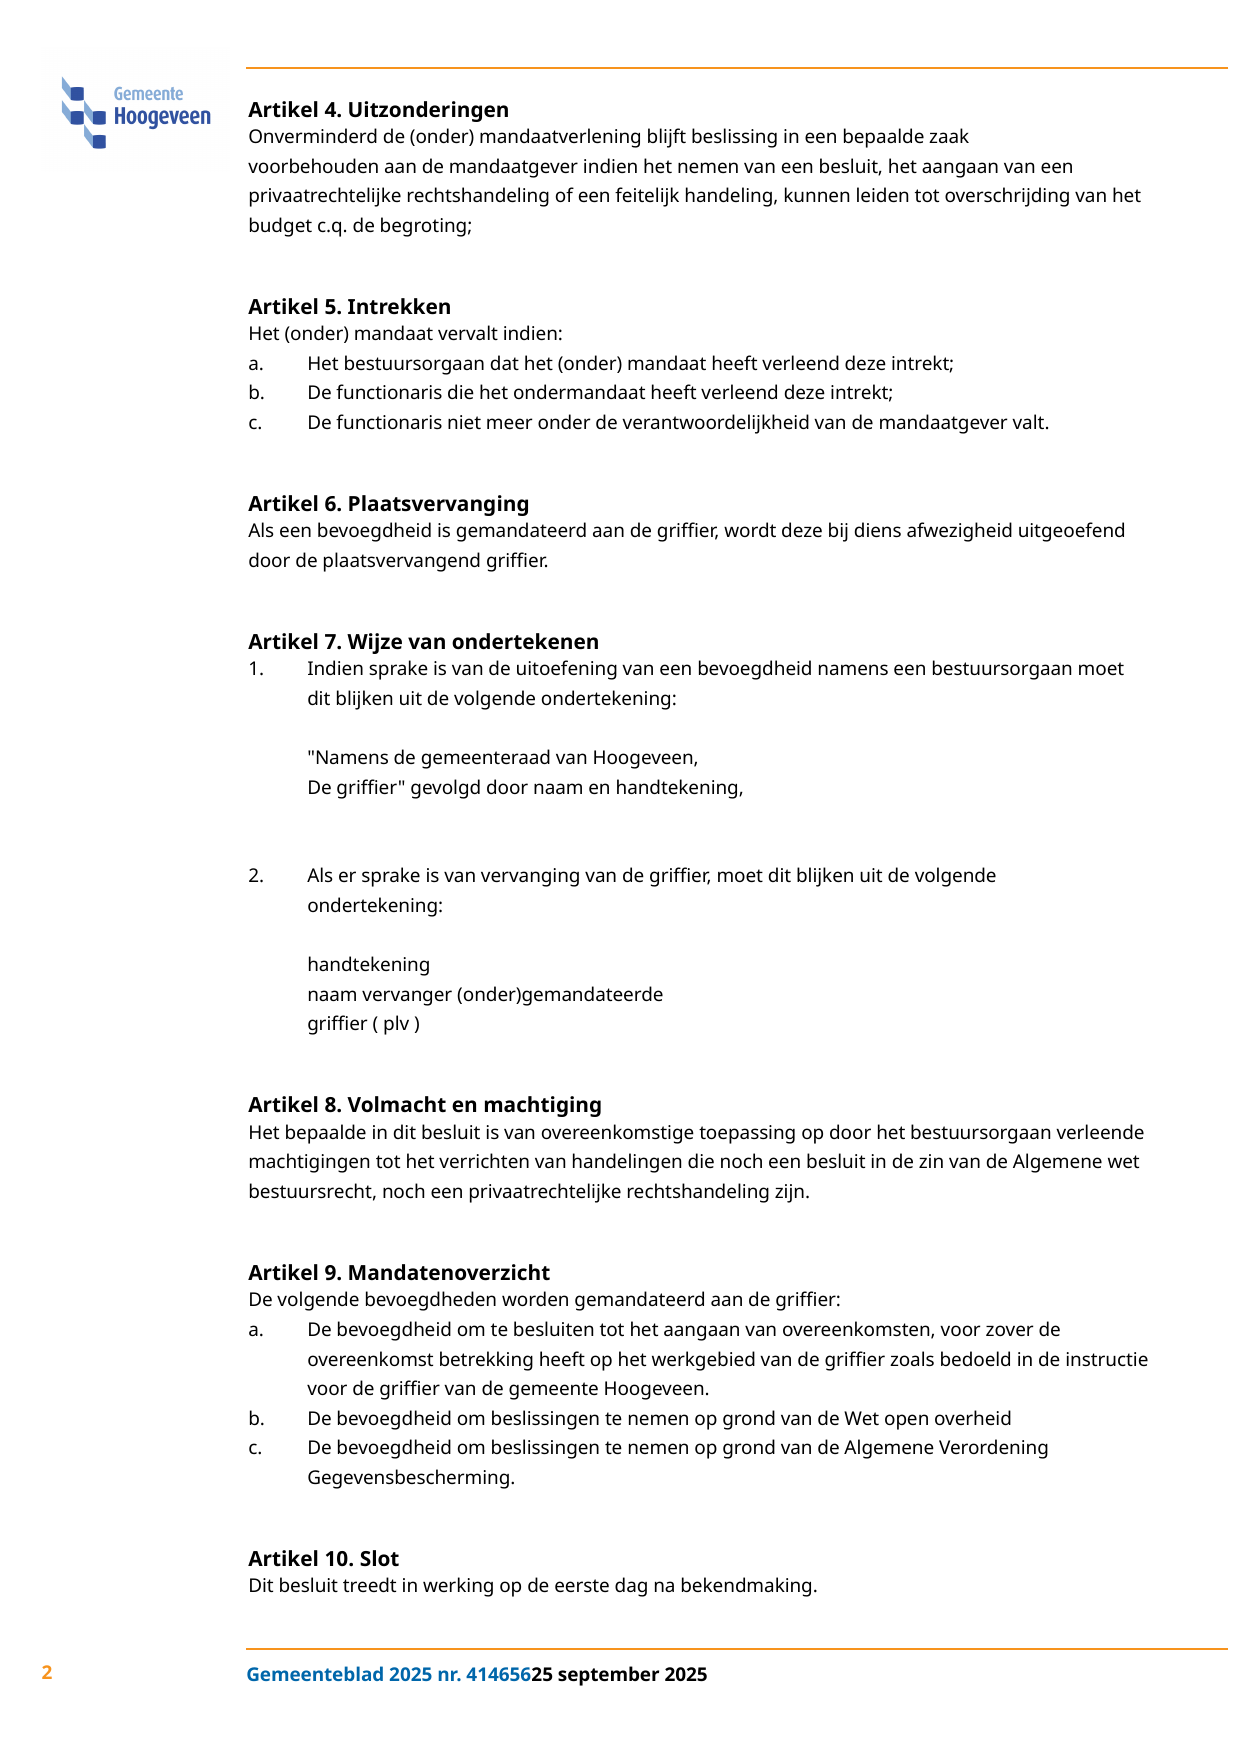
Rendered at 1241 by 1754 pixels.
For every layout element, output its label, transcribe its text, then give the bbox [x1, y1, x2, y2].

list De functionaris die het ondermandaat heeft verleend deze intrekt; [248, 379, 1152, 405]
list Indien sprake is van de uitoefening van een bevoegdheid namens een bestuursorgaan moet dit blijken uit de volgende ondertekening: [248, 656, 1152, 711]
list De bevoegdheid om te besluiten tot het aangaan van overeenkomsten, voor zover de overeenkomst betrekking heeft op het werkgebied van de griffier zoals bedoeld in de instructie voor de griffier van de gemeente Hoogeveen. [248, 1316, 1152, 1401]
list naam vervanger (onder)gemandateerde [248, 981, 1152, 1007]
list griffier ( plv ) [248, 1011, 1152, 1036]
text Artikel 8. Volmacht en machtiging [248, 1091, 1152, 1119]
text Het (onder) mandaat vervalt indien: [248, 320, 1152, 346]
picture [41, 47, 231, 172]
list handtekening [248, 951, 1152, 977]
list Als er sprake is van vervanging van de griffier, moet dit blijken uit de volgende [248, 863, 1152, 888]
text Artikel 4. Uitzonderingen [248, 95, 1152, 123]
list De functionaris niet meer onder de verantwoordelijkheid van de mandaatgever valt. [248, 409, 1152, 435]
text De volgende bevoegdheden worden gemandateerd aan de griffier: [248, 1287, 1152, 1312]
list "Namens de gemeenteraad van Hoogeveen, [248, 744, 1152, 770]
list Het bestuursorgaan dat het (onder) mandaat heeft verleend deze intrekt; [248, 350, 1152, 376]
text voorbehouden aan de mandaatgever indien het nemen van een besluit, het aangaan van een privaatrechtelijke rechtshandeling of een feitelijk handeling, kunnen leiden tot overschrijding van het budget c.q. de begroting; [248, 153, 1152, 238]
list ondertekening: [248, 892, 1152, 918]
list De griffier" gevolgd door naam en handtekening, [248, 774, 1152, 800]
text Artikel 6. Plaatsvervanging [248, 489, 1152, 518]
list De bevoegdheid om beslissingen te nemen op grond van de Algemene Verordening Gegevensbescherming. [248, 1434, 1152, 1490]
text Het bepaalde in dit besluit is van overeenkomstige toepassing op door het bestuursorgaan verleende machtigingen tot het verrichten van handelingen die noch een besluit in de zin van de Algemene wet bestuursrecht, noch een privaatrechtelijke rechtshandeling zijn. [248, 1119, 1152, 1204]
text Artikel 9. Mandatenoverzicht [248, 1258, 1152, 1287]
text Onverminderd de (onder) mandaatverlening blijft beslissing in een bepaalde zaak [248, 123, 1152, 149]
text Dit besluit treedt in werking op de eerste dag na bekendmaking. [248, 1573, 1152, 1598]
text Als een bevoegdheid is gemandateerd aan de griffier, wordt deze bij diens afwezigheid uitgeoefend door de plaatsvervangend griffier. [248, 518, 1152, 573]
text Artikel 10. Slot [248, 1544, 1152, 1573]
text Artikel 5. Intrekken [248, 292, 1152, 320]
list De bevoegdheid om beslissingen te nemen op grond van de Wet open overheid [248, 1405, 1152, 1431]
text Artikel 7. Wijze van ondertekenen [248, 627, 1152, 656]
